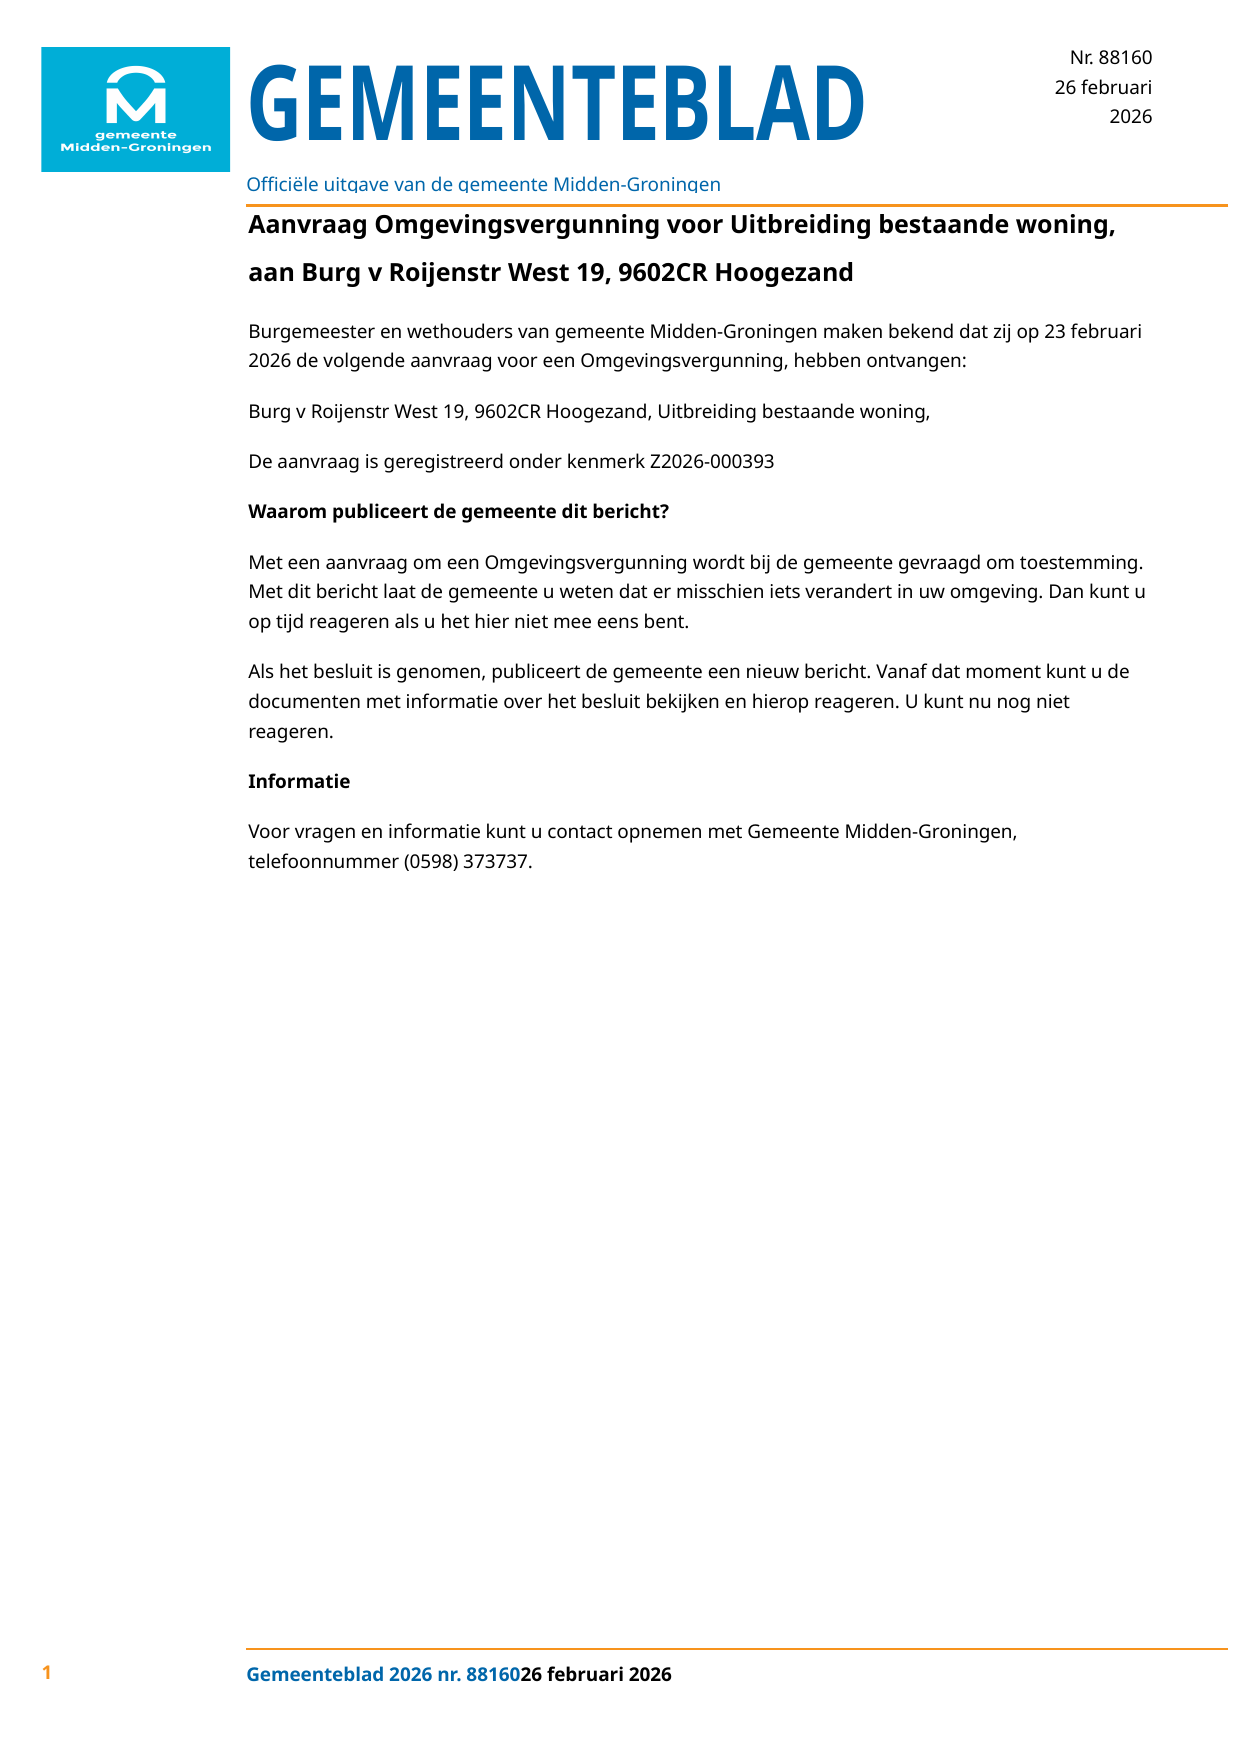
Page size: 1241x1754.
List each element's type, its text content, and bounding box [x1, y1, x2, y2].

text De aanvraag is geregistreerd onder kenmerk Z2026-000393 [248, 448, 1152, 474]
text Als het besluit is genomen, publiceert de gemeente een nieuw bericht. Vanaf dat moment kunt u de documenten met informatie over het besluit bekijken en hierop reageren. U kunt nu nog niet reageren. [248, 659, 1152, 744]
text Aanvraag Omgevingsvergunning voor Uitbreiding bestaande woning, aan Burg v Roijenstr West 19, 9602CR Hoogezand [248, 207, 1152, 288]
text Burgemeester en wethouders van gemeente Midden-Groningen maken bekend dat zij op 23 februari 2026 de volgende aanvraag voor een Omgevingsvergunning, hebben ontvangen: [248, 318, 1152, 373]
text Informatie [248, 768, 1152, 794]
picture [108, 66, 164, 82]
picture [107, 89, 165, 122]
text Voor vragen en informatie kunt u contact opnemen met Gemeente Midden-Groningen, telefoonnummer (0598) 373737. [248, 819, 1152, 874]
text Waarom publiceert de gemeente dit bericht? [248, 499, 1152, 524]
text Met een aanvraag om een Omgevingsvergunning wordt bij de gemeente gevraagd om toestemming. Met dit bericht laat de gemeente u weten dat er misschien iets verandert in uw omgeving. Dan kunt u op tijd reageren als u het hier niet mee eens bent. [248, 549, 1152, 634]
picture [184, 146, 190, 153]
text Burg v Roijenstr West 19, 9602CR Hoogezand, Uitbreiding bestaande woning, [248, 398, 1152, 424]
